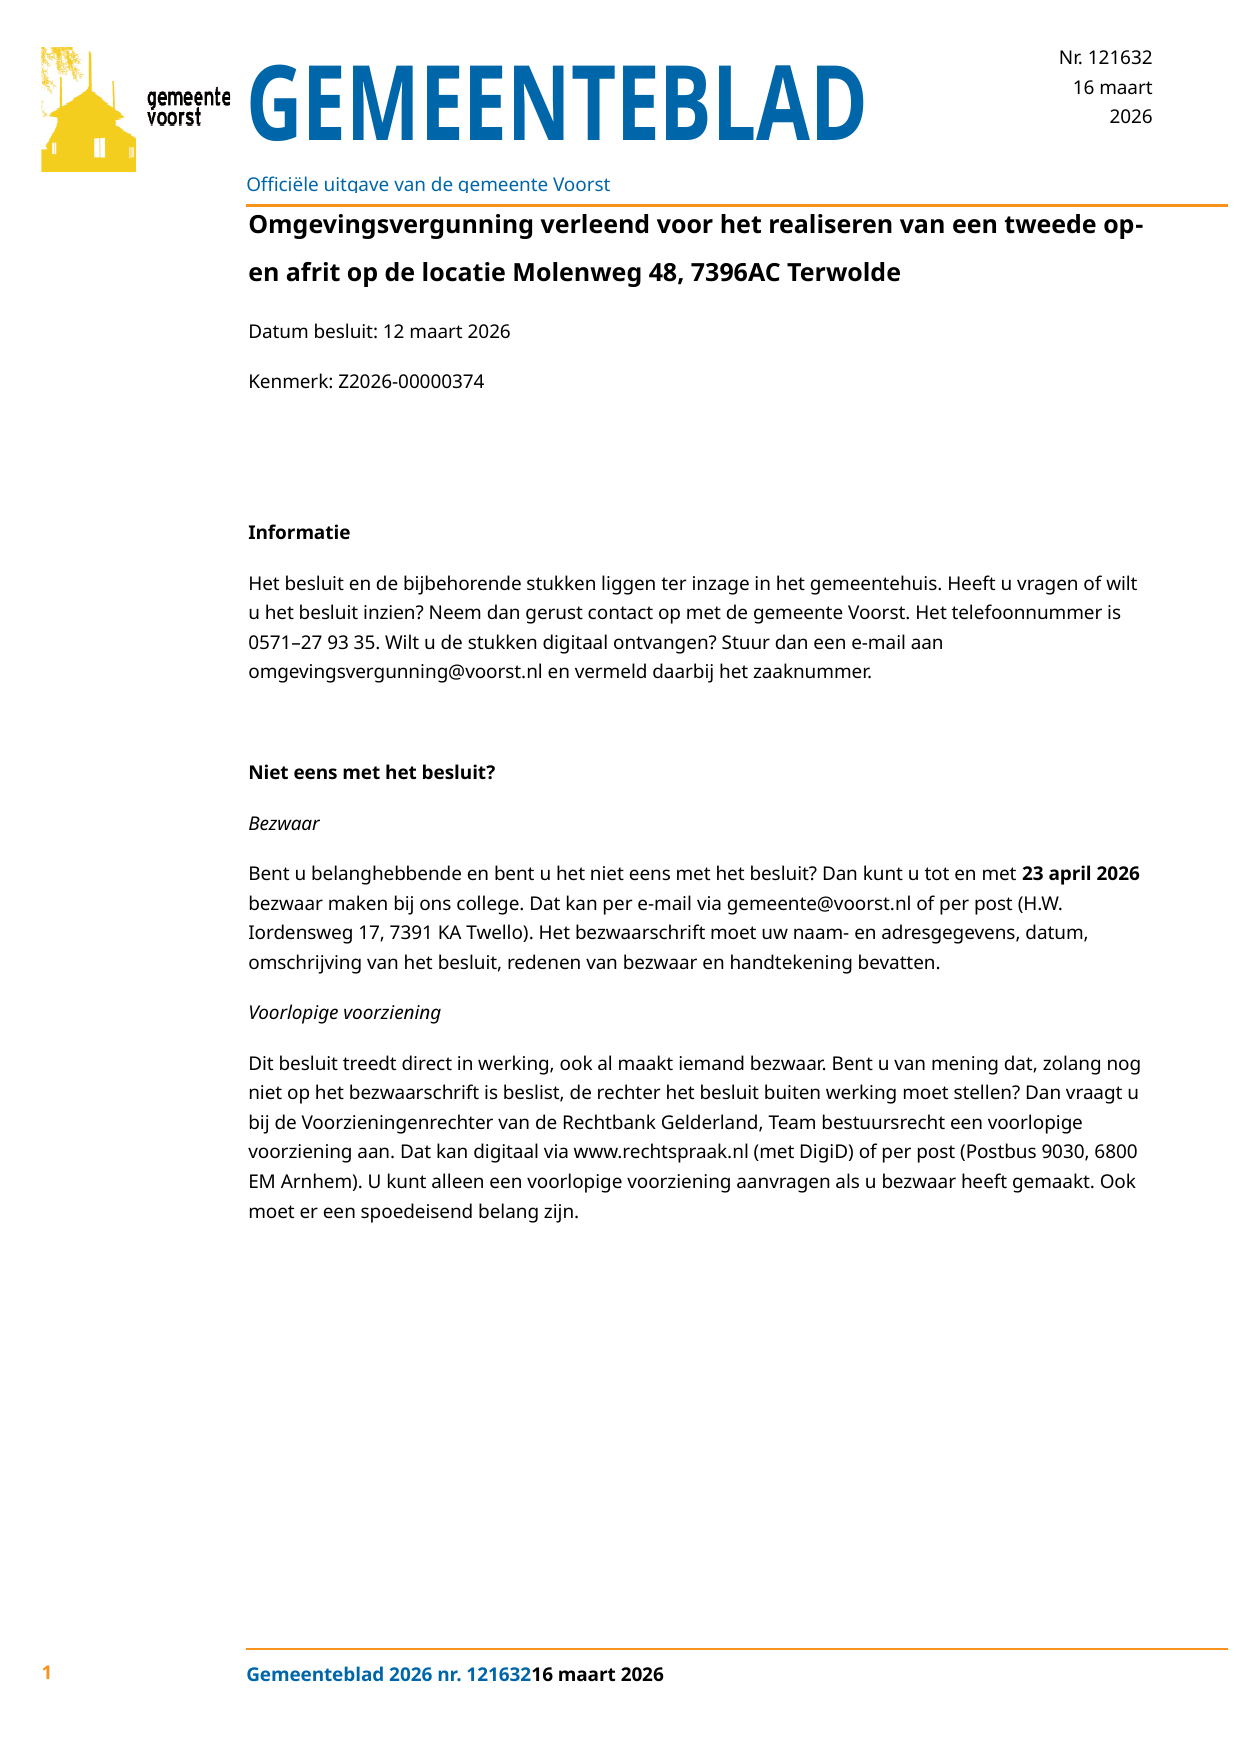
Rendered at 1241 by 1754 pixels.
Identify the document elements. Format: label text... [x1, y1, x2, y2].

text Dit besluit treedt direct in werking, ook al maakt iemand bezwaar. Bent u van mening dat, zolang nog niet op het bezwaarschrift is beslist, de rechter het besluit buiten werking moet stellen? Dan vraagt u bij de Voorzieningenrechter van de Rechtbank Gelderland, Team bestuursrecht een voorlopige voorziening aan. Dat kan digitaal via www.rechtspraak.nl (met DigiD) of per post (Postbus 9030, 6800 EM Arnhem). U kunt alleen een voorlopige voorziening aanvragen als u bezwaar heeft gemaakt. Ook moet er een spoedeisend belang zijn. [248, 1050, 1152, 1224]
text Bent u belanghebbende en bent u het niet eens met het besluit? Dan kunt u tot en met 23 april 2026 bezwaar maken bij ons college. Dat kan per e-mail via gemeente@voorst.nl of per post (H.W. Iordensweg 17, 7391 KA Twello). Het bezwaarschrift moet uw naam- en adresgegevens, datum, omschrijving van het besluit, redenen van bezwaar en handtekening bevatten. [248, 860, 1152, 975]
text Bezwaar [248, 810, 1152, 836]
picture [41, 47, 231, 172]
text Voorlopige voorziening [248, 999, 1152, 1025]
text Niet eens met het besluit? [248, 759, 1152, 785]
text Kenmerk: Z2026-00000374 [248, 368, 1152, 394]
text Informatie [248, 519, 1152, 545]
text Datum besluit: 12 maart 2026 [248, 318, 1152, 344]
text Het besluit en de bijbehorende stukken liggen ter inzage in het gemeentehuis. Heeft u vragen of wilt u het besluit inzien? Neem dan gerust contact op met de gemeente Voorst. Het telefoonnummer is 0571–27 93 35. Wilt u de stukken digitaal ontvangen? Stuur dan een e-mail aan omgevingsvergunning@voorst.nl en vermeld daarbij het zaaknummer. [248, 570, 1152, 684]
text Omgevingsvergunning verleend voor het realiseren van een tweede op‑ en afrit op de locatie Molenweg 48, 7396AC Terwolde [248, 207, 1152, 288]
